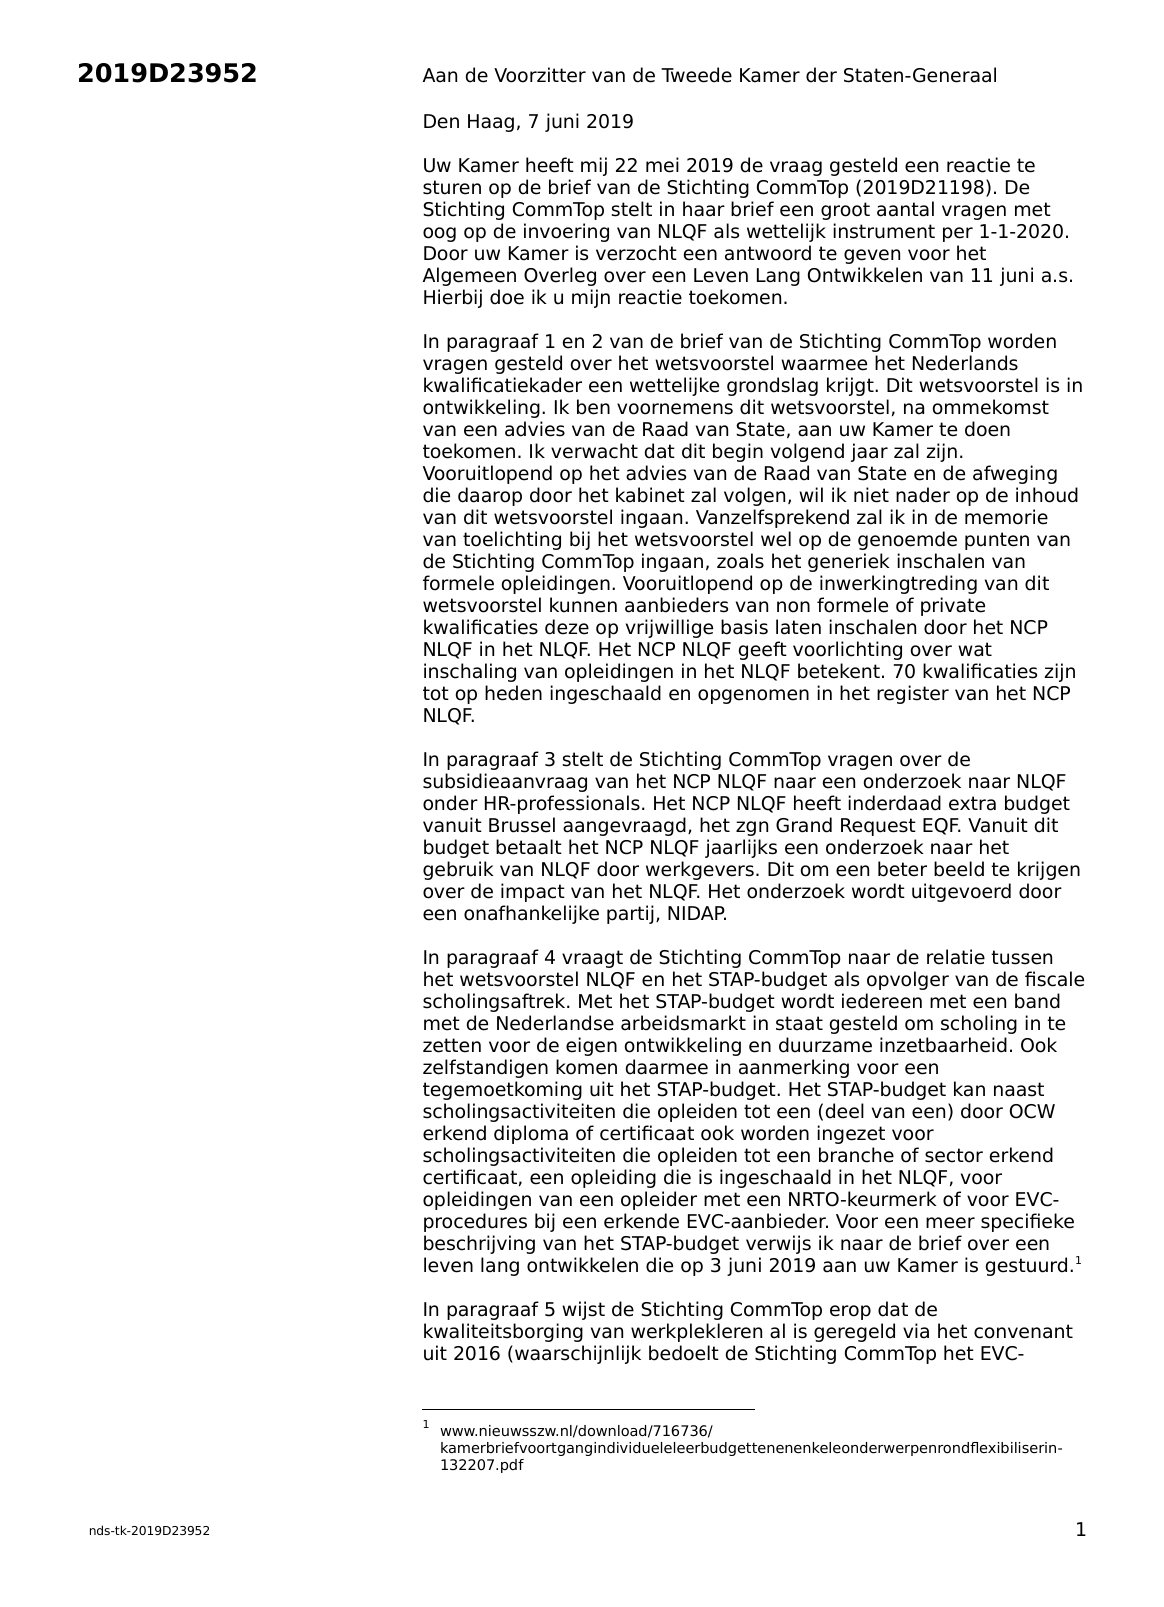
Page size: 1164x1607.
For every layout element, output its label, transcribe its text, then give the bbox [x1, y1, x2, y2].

text In paragraaf 1 en 2 van de brief van de Stichting CommTop worden vragen gesteld over het wetsvoorstel waarmee het Nederlands kwalificatiekader een wettelijke grondslag krijgt. Dit wetsvoorstel is in ontwikkeling. Ik ben voornemens dit wetsvoorstel, na ommekomst van een advies van de Raad van State, aan uw Kamer te doen toekomen. Ik verwacht dat dit begin volgend jaar zal zijn. Vooruitlopend op het advies van de Raad van State en de afweging die daarop door het kabinet zal volgen, wil ik niet nader op de inhoud van dit wetsvoorstel ingaan. Vanzelfsprekend zal ik in de memorie van toelichting bij het wetsvoorstel wel op de genoemde punten van de Stichting CommTop ingaan, zoals het generiek inschalen van formele opleidingen. Vooruitlopend op de inwerkingtreding van dit wetsvoorstel kunnen aanbieders van non formele of private kwalificaties deze op vrijwillige basis laten inschalen door het NCP NLQF in het NLQF. Het NCP NLQF geeft voorlichting over wat inschaling van opleidingen in het NLQF betekent. 70 kwalificaties zijn tot op heden ingeschaald en opgenomen in het register van het NCP NLQF. [422, 331, 1087, 727]
text Uw Kamer heeft mij 22 mei 2019 de vraag gesteld een reactie te sturen op de brief van de Stichting CommTop (2019D21198). De Stichting CommTop stelt in haar brief een groot aantal vragen met oog op de invoering van NLQF als wettelijk instrument per 1-1-2020. Door uw Kamer is verzocht een antwoord te geven voor het Algemeen Overleg over een Leven Lang Ontwikkelen van 11 juni a.s. Hierbij doe ik u mijn reactie toekomen. [422, 155, 1087, 309]
text 2019D23952 Aan de Voorzitter van de Tweede Kamer der Staten-Generaal [77, 59, 1087, 89]
text In paragraaf 3 stelt de Stichting CommTop vragen over de subsidieaanvraag van het NCP NLQF naar een onderzoek naar NLQF onder HR-professionals. Het NCP NLQF heeft inderdaad extra budget vanuit Brussel aangevraagd, het zgn Grand Request EQF. Vanuit dit budget betaalt het NCP NLQF jaarlijks een onderzoek naar het gebruik van NLQF door werkgevers. Dit om een beter beeld te krijgen over de impact van het NLQF. Het onderzoek wordt uitgevoerd door een onafhankelijke partij, NIDAP. [422, 749, 1087, 925]
text In paragraaf 5 wijst de Stichting CommTop erop dat de kwaliteitsborging van werkplekleren al is geregeld via het convenant uit 2016 (waarschijnlijk bedoelt de Stichting CommTop het EVC- [422, 1299, 1087, 1365]
text In paragraaf 4 vraagt de Stichting CommTop naar de relatie tussen het wetsvoorstel NLQF en het STAP-budget als opvolger van de fiscale scholingsaftrek. Met het STAP-budget wordt iedereen met een band met de Nederlandse arbeidsmarkt in staat gesteld om scholing in te zetten voor de eigen ontwikkeling en duurzame inzetbaarheid. Ook zelfstandigen komen daarmee in aanmerking voor een tegemoetkoming uit het STAP-budget. Het STAP-budget kan naast scholingsactiviteiten die opleiden tot een (deel van een) door OCW erkend diploma of certificaat ook worden ingezet voor scholingsactiviteiten die opleiden tot een branche of sector erkend certificaat, een opleiding die is ingeschaald in het NLQF, voor opleidingen van een opleider met een NRTO-keurmerk of voor EVC-procedures bij een erkende EVC-aanbieder. Voor een meer specifieke beschrijving van het STAP-budget verwijs ik naar de brief over een leven lang ontwikkelen die op 3 juni 2019 aan uw Kamer is gestuurd. [422, 947, 1087, 1277]
text Den Haag, 7 juni 2019 [422, 111, 1087, 133]
text www.nieuwsszw.nl/download/716736/kamerbriefvoortgangindividueleleerbudgettenenenkeleonderwerpenrondflexibiliserin-132207.pdf [422, 1418, 1087, 1474]
text nds-tk-2019D23952 [88, 1524, 323, 1538]
